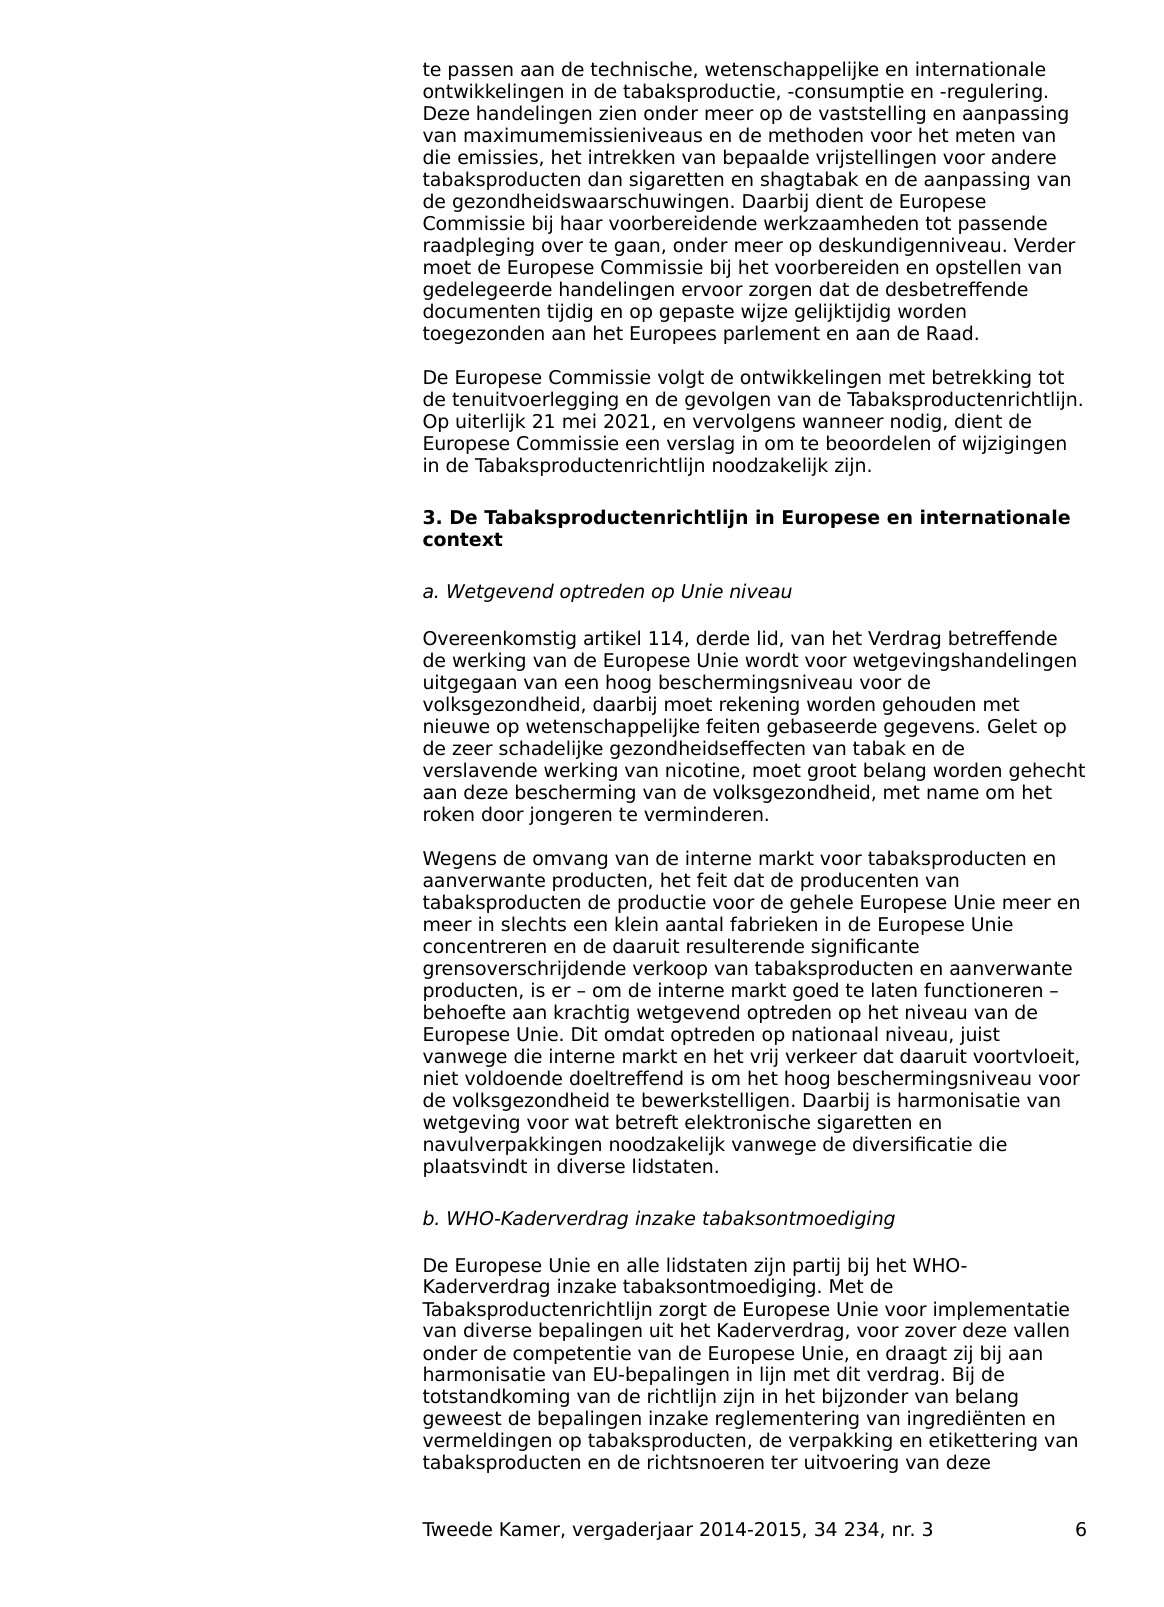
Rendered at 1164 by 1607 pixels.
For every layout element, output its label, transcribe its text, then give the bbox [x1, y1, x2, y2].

text De Europese Unie en alle lidstaten zijn partij bij het WHO-Kaderverdrag inzake tabaksontmoediging. Met de Tabaksproductenrichtlijn zorgt de Europese Unie voor implementatie van diverse bepalingen uit het Kaderverdrag, voor zover deze vallen onder de competentie van de Europese Unie, en draagt zij bij aan harmonisatie van EU-bepalingen in lijn met dit verdrag. Bij de totstandkoming van de richtlijn zijn in het bijzonder van belang geweest de bepalingen inzake reglementering van ingrediënten en vermeldingen op tabaksproducten, de verpakking en etikettering van tabaksproducten en de richtsnoeren ter uitvoering van deze [422, 1254, 1087, 1474]
text De Europese Commissie volgt de ontwikkelingen met betrekking tot de tenuitvoerlegging en de gevolgen van de Tabaksproductenrichtlijn. Op uiterlijk 21 mei 2021, en vervolgens wanneer nodig, dient de Europese Commissie een verslag in om te beoordelen of wijzigingen in de Tabaksproductenrichtlijn noodzakelijk zijn. [422, 367, 1087, 477]
text Overeenkomstig artikel 114, derde lid, van het Verdrag betreffende de werking van de Europese Unie wordt voor wetgevingshandelingen uitgegaan van een hoog beschermingsniveau voor de volksgezondheid, daarbij moet rekening worden gehouden met nieuwe op wetenschappelijke feiten gebaseerde gegevens. Gelet op de zeer schadelijke gezondheidseffecten van tabak en de verslavende werking van nicotine, moet groot belang worden gehecht aan deze bescherming van de volksgezondheid, met name om het roken door jongeren te verminderen. [422, 628, 1087, 826]
text Wegens de omvang van de interne markt voor tabaksproducten en aanverwante producten, het feit dat de producenten van tabaksproducten de productie voor de gehele Europese Unie meer en meer in slechts een klein aantal fabrieken in de Europese Unie concentreren en de daaruit resulterende significante grensoverschrijdende verkoop van tabaksproducten en aanverwante producten, is er – om de interne markt goed te laten functioneren – behoefte aan krachtig wetgevend optreden op het niveau van de Europese Unie. Dit omdat optreden op nationaal niveau, juist vanwege die interne markt en het vrij verkeer dat daaruit voortvloeit, niet voldoende doeltreffend is om het hoog beschermingsniveau voor de volksgezondheid te bewerkstelligen. Daarbij is harmonisatie van wetgeving voor wat betreft elektronische sigaretten en navulverpakkingen noodzakelijk vanwege de diversificatie die plaatsvindt in diverse lidstaten. [422, 848, 1087, 1177]
subtitle b. WHO-Kaderverdrag inzake tabaksontmoediging [422, 1207, 1087, 1229]
subtitle a. Wetgevend optreden op Unie niveau [422, 581, 1087, 603]
subtitle 3. De Tabaksproductenrichtlijn in Europese en internationale context [422, 507, 1087, 551]
text te passen aan de technische, wetenschappelijke en internationale ontwikkelingen in de tabaksproductie, -consumptie en -regulering. Deze handelingen zien onder meer op de vaststelling en aanpassing van maximumemissieniveaus en de methoden voor het meten van die emissies, het intrekken van bepaalde vrijstellingen voor andere tabaksproducten dan sigaretten en shagtabak en de aanpassing van de gezondheidswaarschuwingen. Daarbij dient de Europese Commissie bij haar voorbereidende werkzaamheden tot passende raadpleging over te gaan, onder meer op deskundigenniveau. Verder moet de Europese Commissie bij het voorbereiden en opstellen van gedelegeerde handelingen ervoor zorgen dat de desbetreffende documenten tijdig en op gepaste wijze gelijktijdig worden toegezonden aan het Europees parlement en aan de Raad. [422, 59, 1087, 345]
